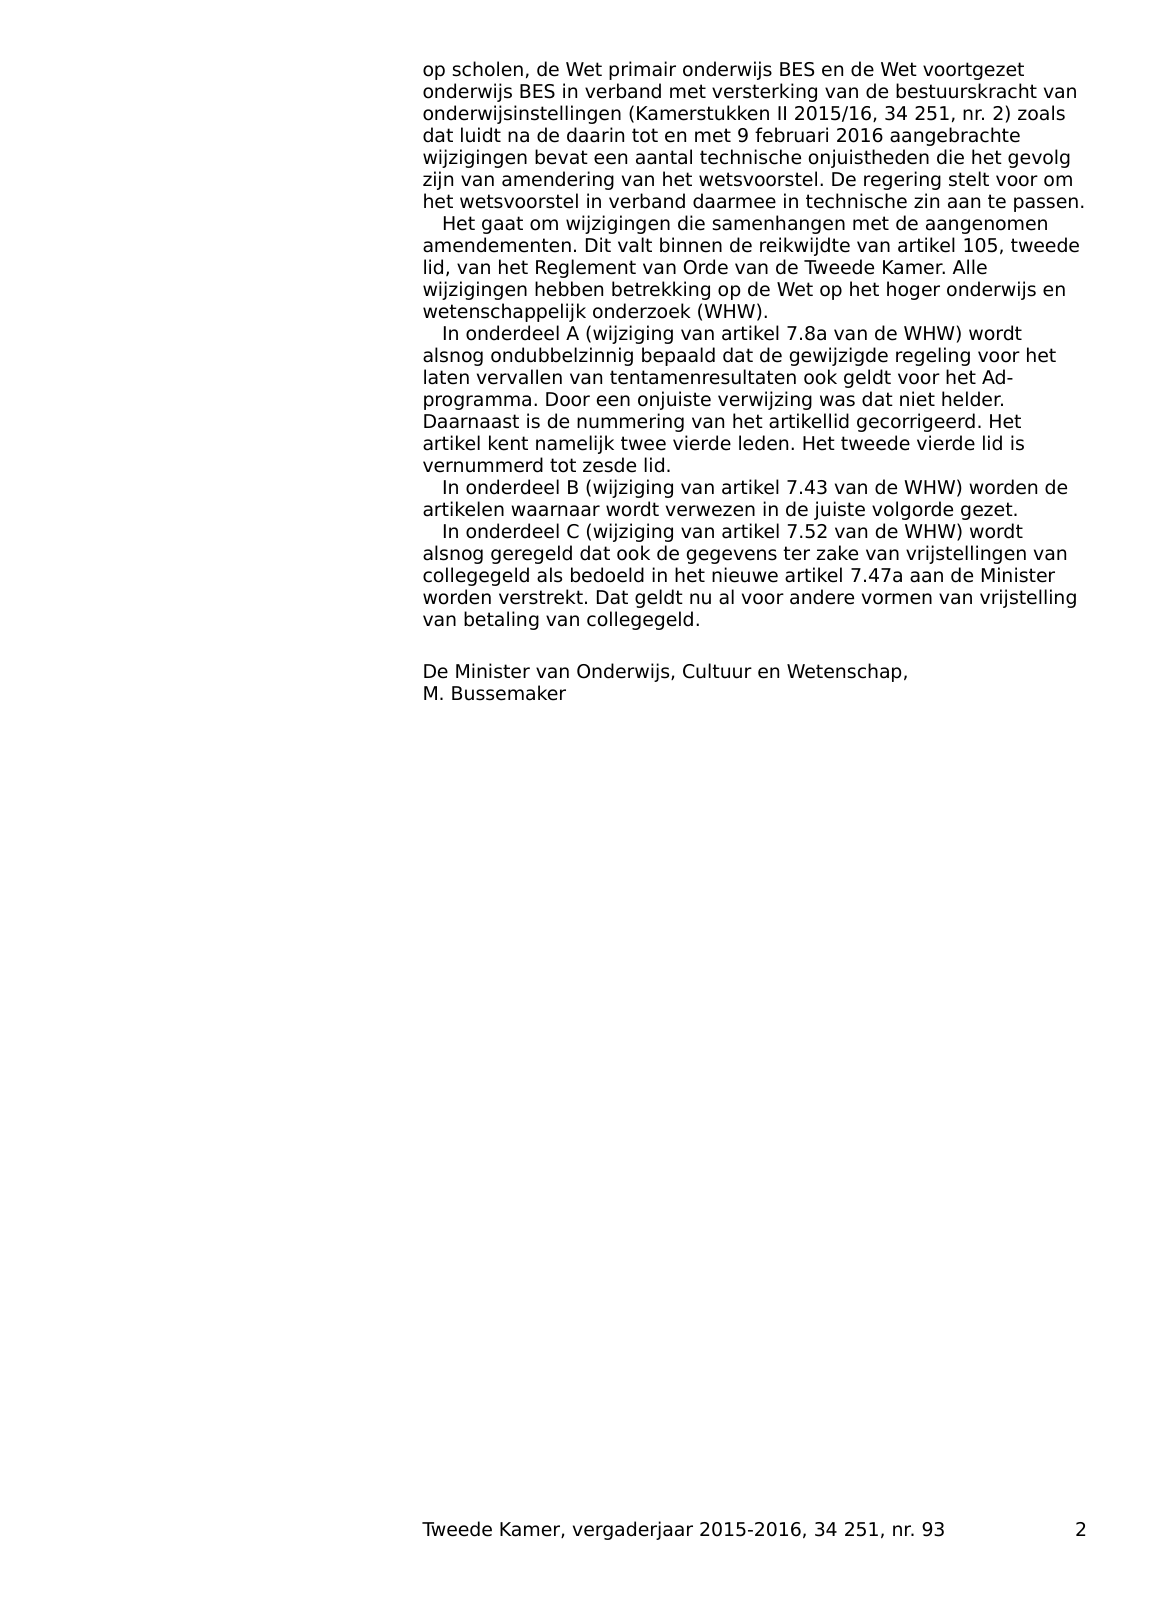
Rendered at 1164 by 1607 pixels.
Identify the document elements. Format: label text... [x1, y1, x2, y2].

text Het gaat om wijzigingen die samenhangen met de aangenomen amendementen. Dit valt binnen de reikwijdte van artikel 105, tweede lid, van het Reglement van Orde van de Tweede Kamer. Alle wijzigingen hebben betrekking op de Wet op het hoger onderwijs en wetenschappelijk onderzoek (WHW). [422, 213, 1087, 323]
text In onderdeel A (wijziging van artikel 7.8a van de WHW) wordt alsnog ondubbelzinnig bepaald dat de gewijzigde regeling voor het laten vervallen van tentamenresultaten ook geldt voor het Ad-programma. Door een onjuiste verwijzing was dat niet helder. Daarnaast is de nummering van het artikellid gecorrigeerd. Het artikel kent namelijk twee vierde leden. Het tweede vierde lid is vernummerd tot zesde lid. [422, 323, 1087, 477]
text In onderdeel C (wijziging van artikel 7.52 van de WHW) wordt alsnog geregeld dat ook de gegevens ter zake van vrijstellingen van collegegeld als bedoeld in het nieuwe artikel 7.47a aan de Minister worden verstrekt. Dat geldt nu al voor andere vormen van vrijstelling van betaling van collegegeld. [422, 521, 1087, 631]
text De Minister van Onderwijs, Cultuur en Wetenschap, M. Bussemaker [422, 661, 1087, 704]
text In onderdeel B (wijziging van artikel 7.43 van de WHW) worden de artikelen waarnaar wordt verwezen in de juiste volgorde gezet. [422, 477, 1087, 521]
text op scholen, de Wet primair onderwijs BES en de Wet voortgezet onderwijs BES in verband met versterking van de bestuurskracht van onderwijsinstellingen (Kamerstukken II 2015/16, 34 251, nr. 2) zoals dat luidt na de daarin tot en met 9 februari 2016 aangebrachte wijzigingen bevat een aantal technische onjuistheden die het gevolg zijn van amendering van het wetsvoorstel. De regering stelt voor om het wetsvoorstel in verband daarmee in technische zin aan te passen. [422, 59, 1087, 213]
